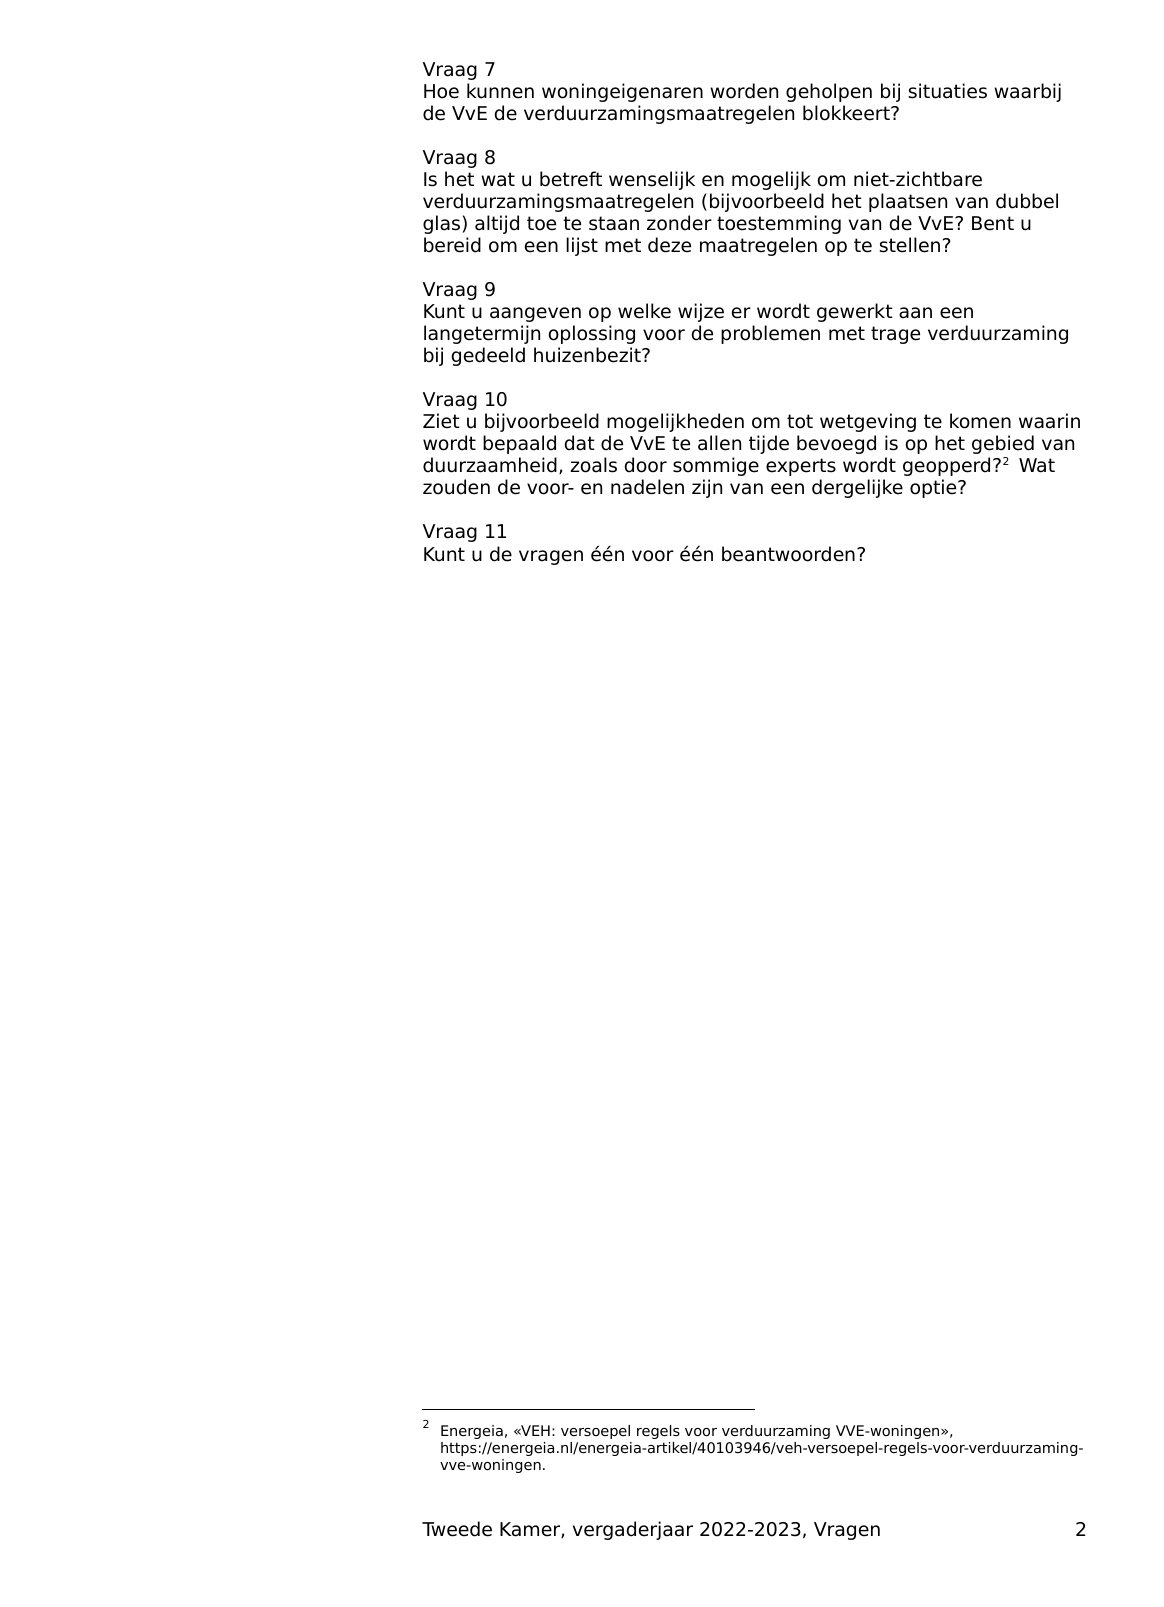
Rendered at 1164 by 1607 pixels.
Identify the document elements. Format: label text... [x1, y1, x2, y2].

text Ziet u bijvoorbeeld mogelijkheden om tot wetgeving te komen waarin wordt bepaald dat de VvE te allen tijde bevoegd is op het gebied van duurzaamheid, zoals door sommige experts wordt geopperd? Wat zouden de voor- en nadelen zijn van een dergelijke optie? [422, 411, 1087, 499]
text Vraag 10 [422, 389, 1087, 411]
text Is het wat u betreft wenselijk en mogelijk om niet-zichtbare verduurzamingsmaatregelen (bijvoorbeeld het plaatsen van dubbel glas) altijd toe te staan zonder toestemming van de VvE? Bent u bereid om een lijst met deze maatregelen op te stellen? [422, 169, 1087, 257]
text Energeia, «VEH: versoepel regels voor verduurzaming VVE-woningen», https://energeia.nl/energeia-artikel/40103946/veh-versoepel-regels-voor-verduurzaming-vve-woningen. [422, 1418, 1087, 1474]
text Vraag 7 [422, 59, 1087, 81]
text Vraag 8 [422, 147, 1087, 169]
text Vraag 9 [422, 279, 1087, 301]
text Kunt u de vragen één voor één beantwoorden? [422, 543, 1087, 565]
text Hoe kunnen woningeigenaren worden geholpen bij situaties waarbij de VvE de verduurzamingsmaatregelen blokkeert? [422, 81, 1087, 125]
text Kunt u aangeven op welke wijze er wordt gewerkt aan een langetermijn oplossing voor de problemen met trage verduurzaming bij gedeeld huizenbezit? [422, 301, 1087, 367]
text Vraag 11 [422, 521, 1087, 543]
